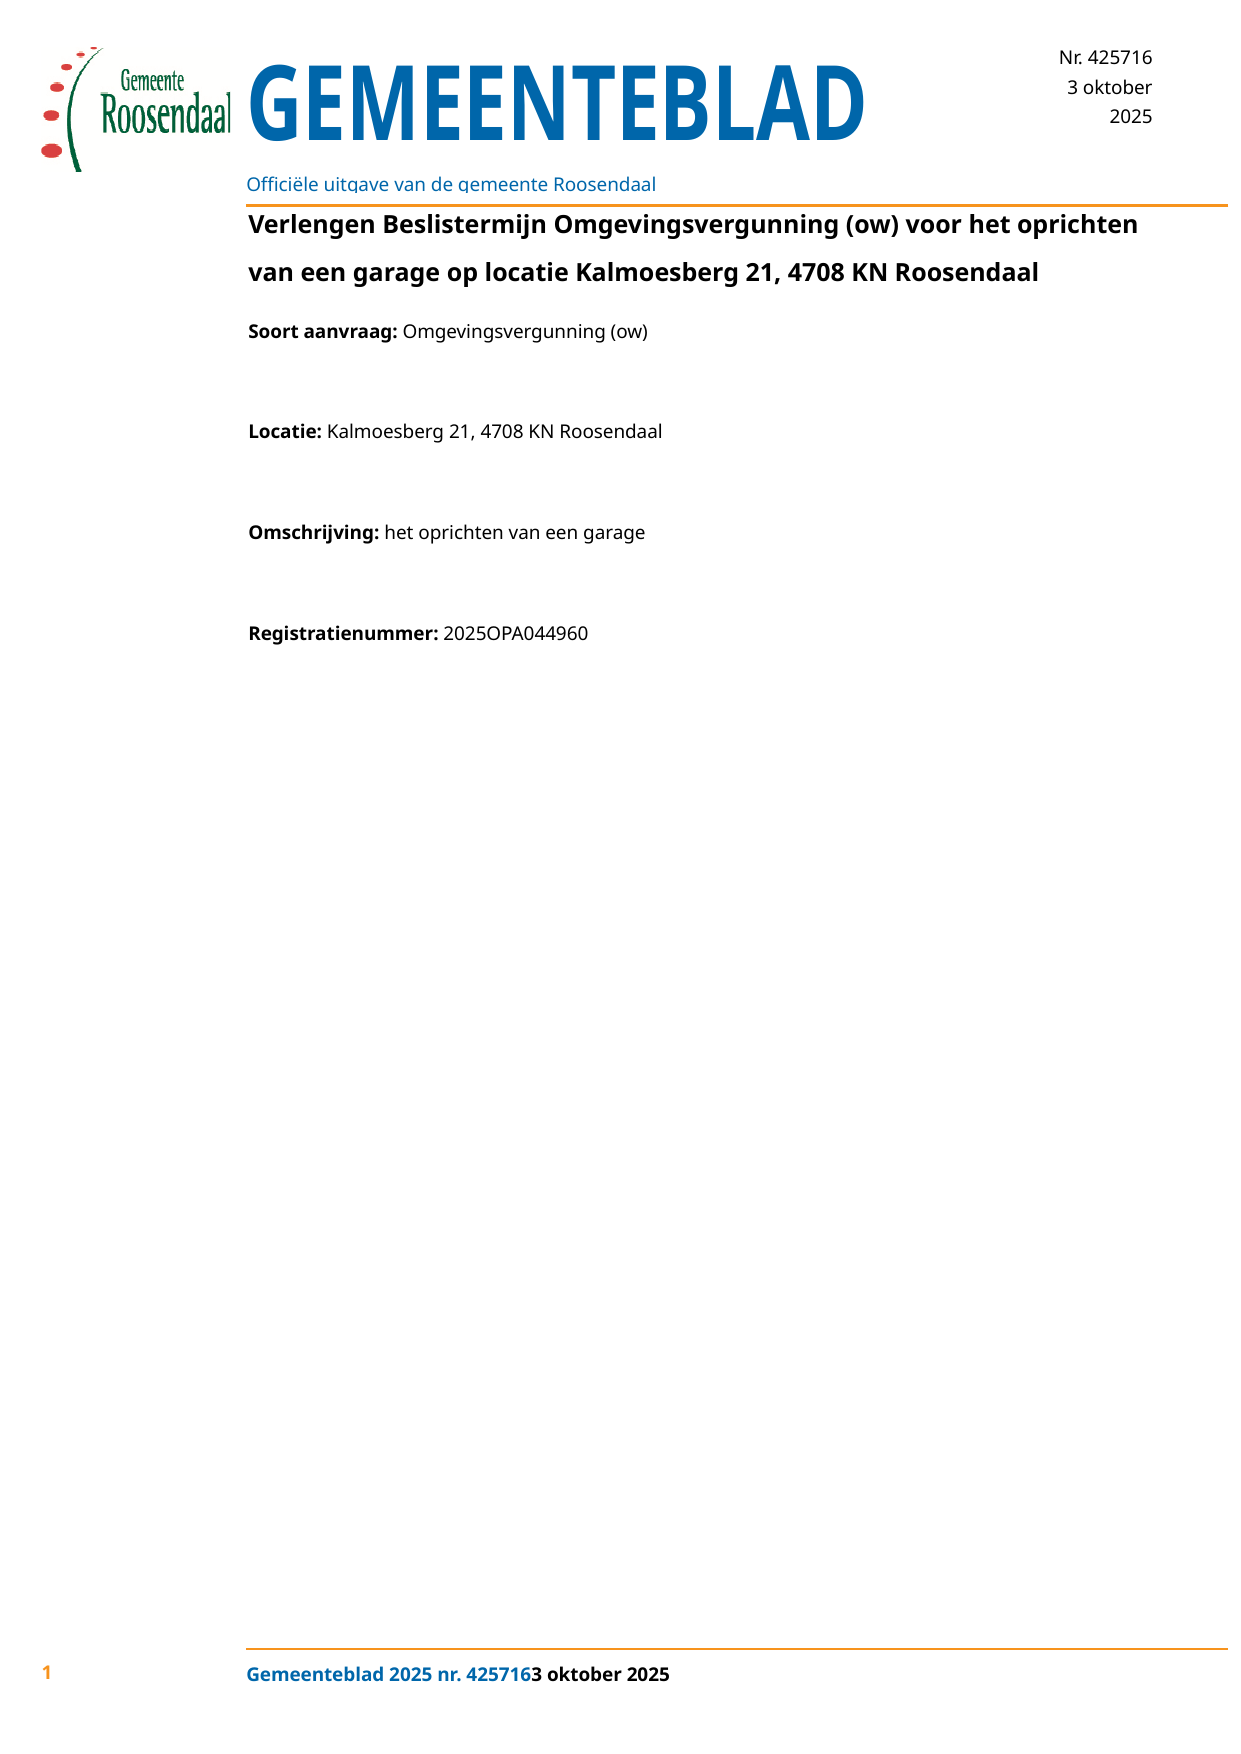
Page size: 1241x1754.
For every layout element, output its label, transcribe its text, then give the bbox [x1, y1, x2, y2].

text Registratienummer: 2025OPA044960 [248, 620, 1152, 646]
picture [41, 47, 231, 172]
text Omschrijving: het oprichten van een garage [248, 519, 1152, 545]
text Locatie: Kalmoesberg 21, 4708 KN Roosendaal [248, 419, 1152, 444]
text Soort aanvraag: Omgevingsvergunning (ow) [248, 318, 1152, 344]
text Verlengen Beslistermijn Omgevingsvergunning (ow) voor het oprichten van een garage op locatie Kalmoesberg 21, 4708 KN Roosendaal [248, 207, 1152, 288]
